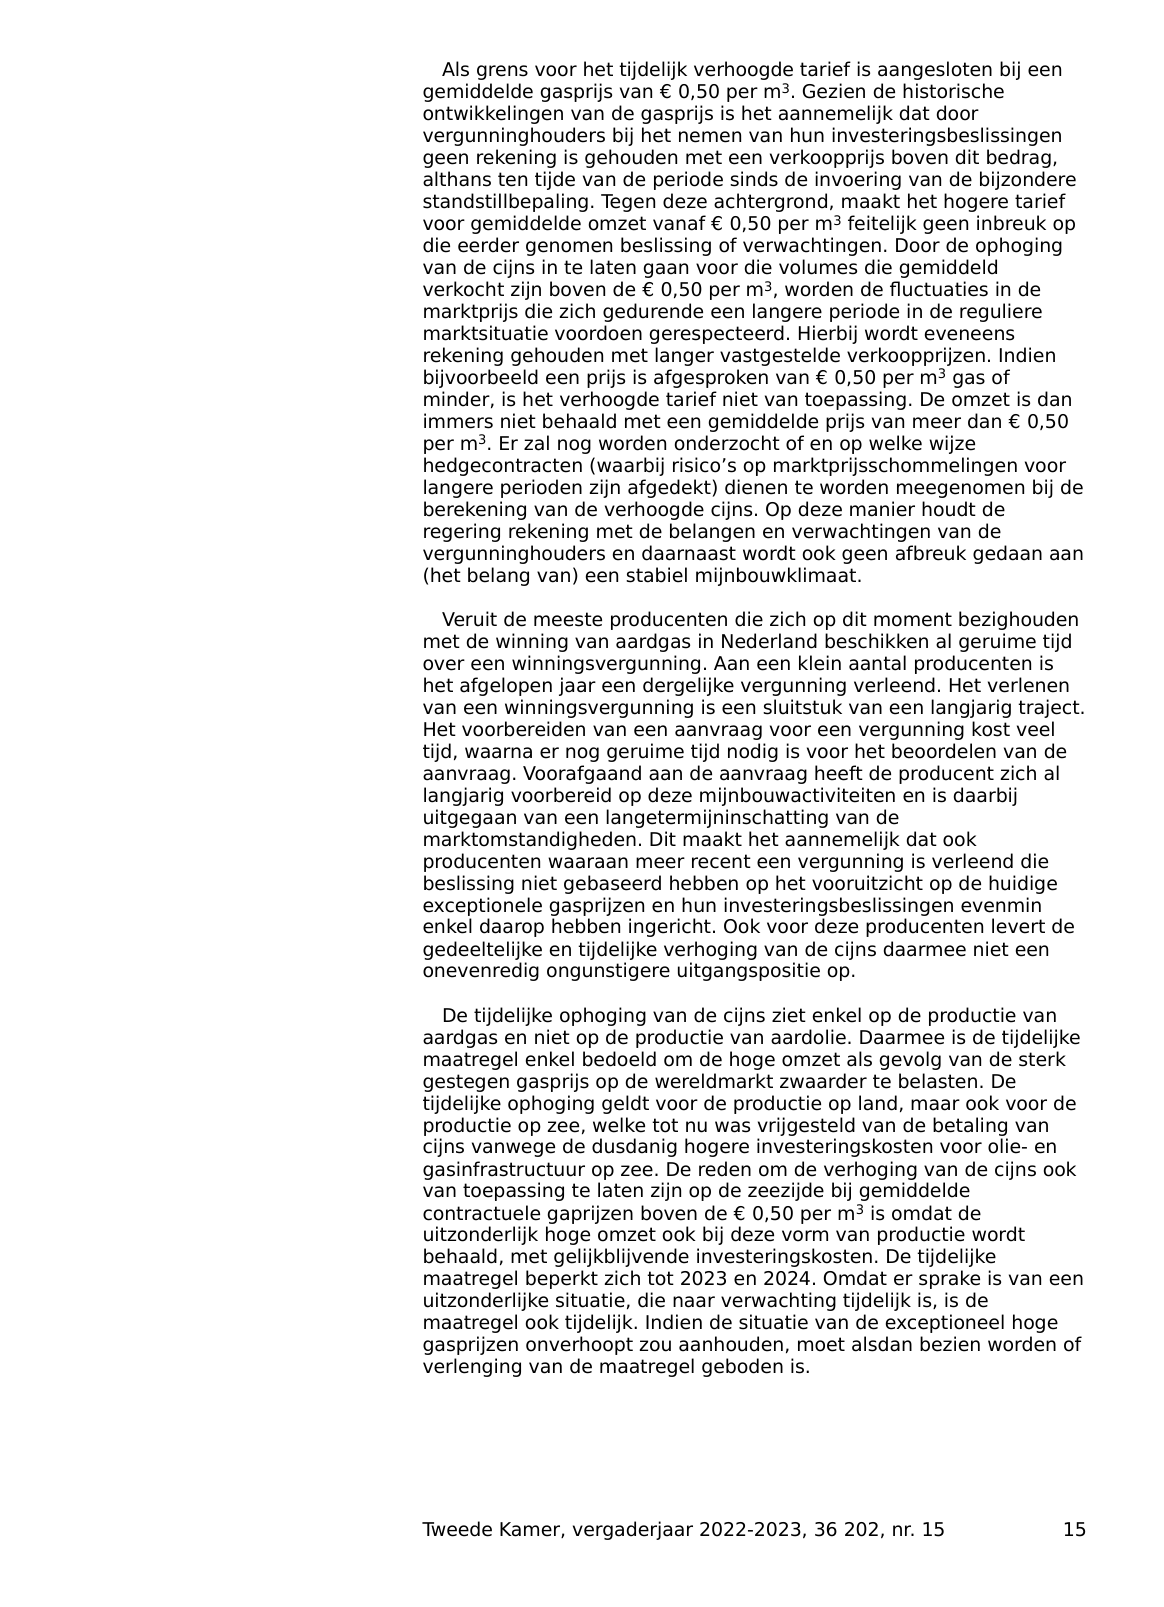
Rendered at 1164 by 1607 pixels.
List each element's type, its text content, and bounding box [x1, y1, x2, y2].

text Als grens voor het tijdelijk verhoogde tarief is aangesloten bij een gemiddelde gasprijs van € 0,50 per m3. Gezien de historische ontwikkelingen van de gasprijs is het aannemelijk dat door vergunninghouders bij het nemen van hun investeringsbeslissingen geen rekening is gehouden met een verkoopprijs boven dit bedrag, althans ten tijde van de periode sinds de invoering van de bijzondere standstillbepaling. Tegen deze achtergrond, maakt het hogere tarief voor gemiddelde omzet vanaf € 0,50 per m3 feitelijk geen inbreuk op die eerder genomen beslissing of verwachtingen. Door de ophoging van de cijns in te laten gaan voor die volumes die gemiddeld verkocht zijn boven de € 0,50 per m3, worden de fluctuaties in de marktprijs die zich gedurende een langere periode in de reguliere marktsituatie voordoen gerespecteerd. Hierbij wordt eveneens rekening gehouden met langer vastgestelde verkoopprijzen. Indien bijvoorbeeld een prijs is afgesproken van € 0,50 per m3 gas of minder, is het verhoogde tarief niet van toepassing. De omzet is dan immers niet behaald met een gemiddelde prijs van meer dan € 0,50 per m3. Er zal nog worden onderzocht of en op welke wijze hedgecontracten (waarbij risico’s op marktprijsschommelingen voor langere perioden zijn afgedekt) dienen te worden meegenomen bij de berekening van de verhoogde cijns. Op deze manier houdt de regering rekening met de belangen en verwachtingen van de vergunninghouders en daarnaast wordt ook geen afbreuk gedaan aan (het belang van) een stabiel mijnbouwklimaat. [422, 59, 1087, 587]
text De tijdelijke ophoging van de cijns ziet enkel op de productie van aardgas en niet op de productie van aardolie. Daarmee is de tijdelijke maatregel enkel bedoeld om de hoge omzet als gevolg van de sterk gestegen gasprijs op de wereldmarkt zwaarder te belasten. De tijdelijke ophoging geldt voor de productie op land, maar ook voor de productie op zee, welke tot nu was vrijgesteld van de betaling van cijns vanwege de dusdanig hogere investeringskosten voor olie- en gasinfrastructuur op zee. De reden om de verhoging van de cijns ook van toepassing te laten zijn op de zeezijde bij gemiddelde contractuele gaprijzen boven de € 0,50 per m3 is omdat de uitzonderlijk hoge omzet ook bij deze vorm van productie wordt behaald, met gelijkblijvende investeringskosten. De tijdelijke maatregel beperkt zich tot 2023 en 2024. Omdat er sprake is van een uitzonderlijke situatie, die naar verwachting tijdelijk is, is de maatregel ook tijdelijk. Indien de situatie van de exceptioneel hoge gasprijzen onverhoopt zou aanhouden, moet alsdan bezien worden of verlenging van de maatregel geboden is. [422, 1004, 1087, 1378]
text Veruit de meeste producenten die zich op dit moment bezighouden met de winning van aardgas in Nederland beschikken al geruime tijd over een winningsvergunning. Aan een klein aantal producenten is het afgelopen jaar een dergelijke vergunning verleend. Het verlenen van een winningsvergunning is een sluitstuk van een langjarig traject. Het voorbereiden van een aanvraag voor een vergunning kost veel tijd, waarna er nog geruime tijd nodig is voor het beoordelen van de aanvraag. Voorafgaand aan de aanvraag heeft de producent zich al langjarig voorbereid op deze mijnbouwactiviteiten en is daarbij uitgegaan van een langetermijninschatting van de marktomstandigheden. Dit maakt het aannemelijk dat ook producenten waaraan meer recent een vergunning is verleend die beslissing niet gebaseerd hebben op het vooruitzicht op de huidige exceptionele gasprijzen en hun investeringsbeslissingen evenmin enkel daarop hebben ingericht. Ook voor deze producenten levert de gedeeltelijke en tijdelijke verhoging van de cijns daarmee niet een onevenredig ongunstigere uitgangspositie op. [422, 609, 1087, 982]
